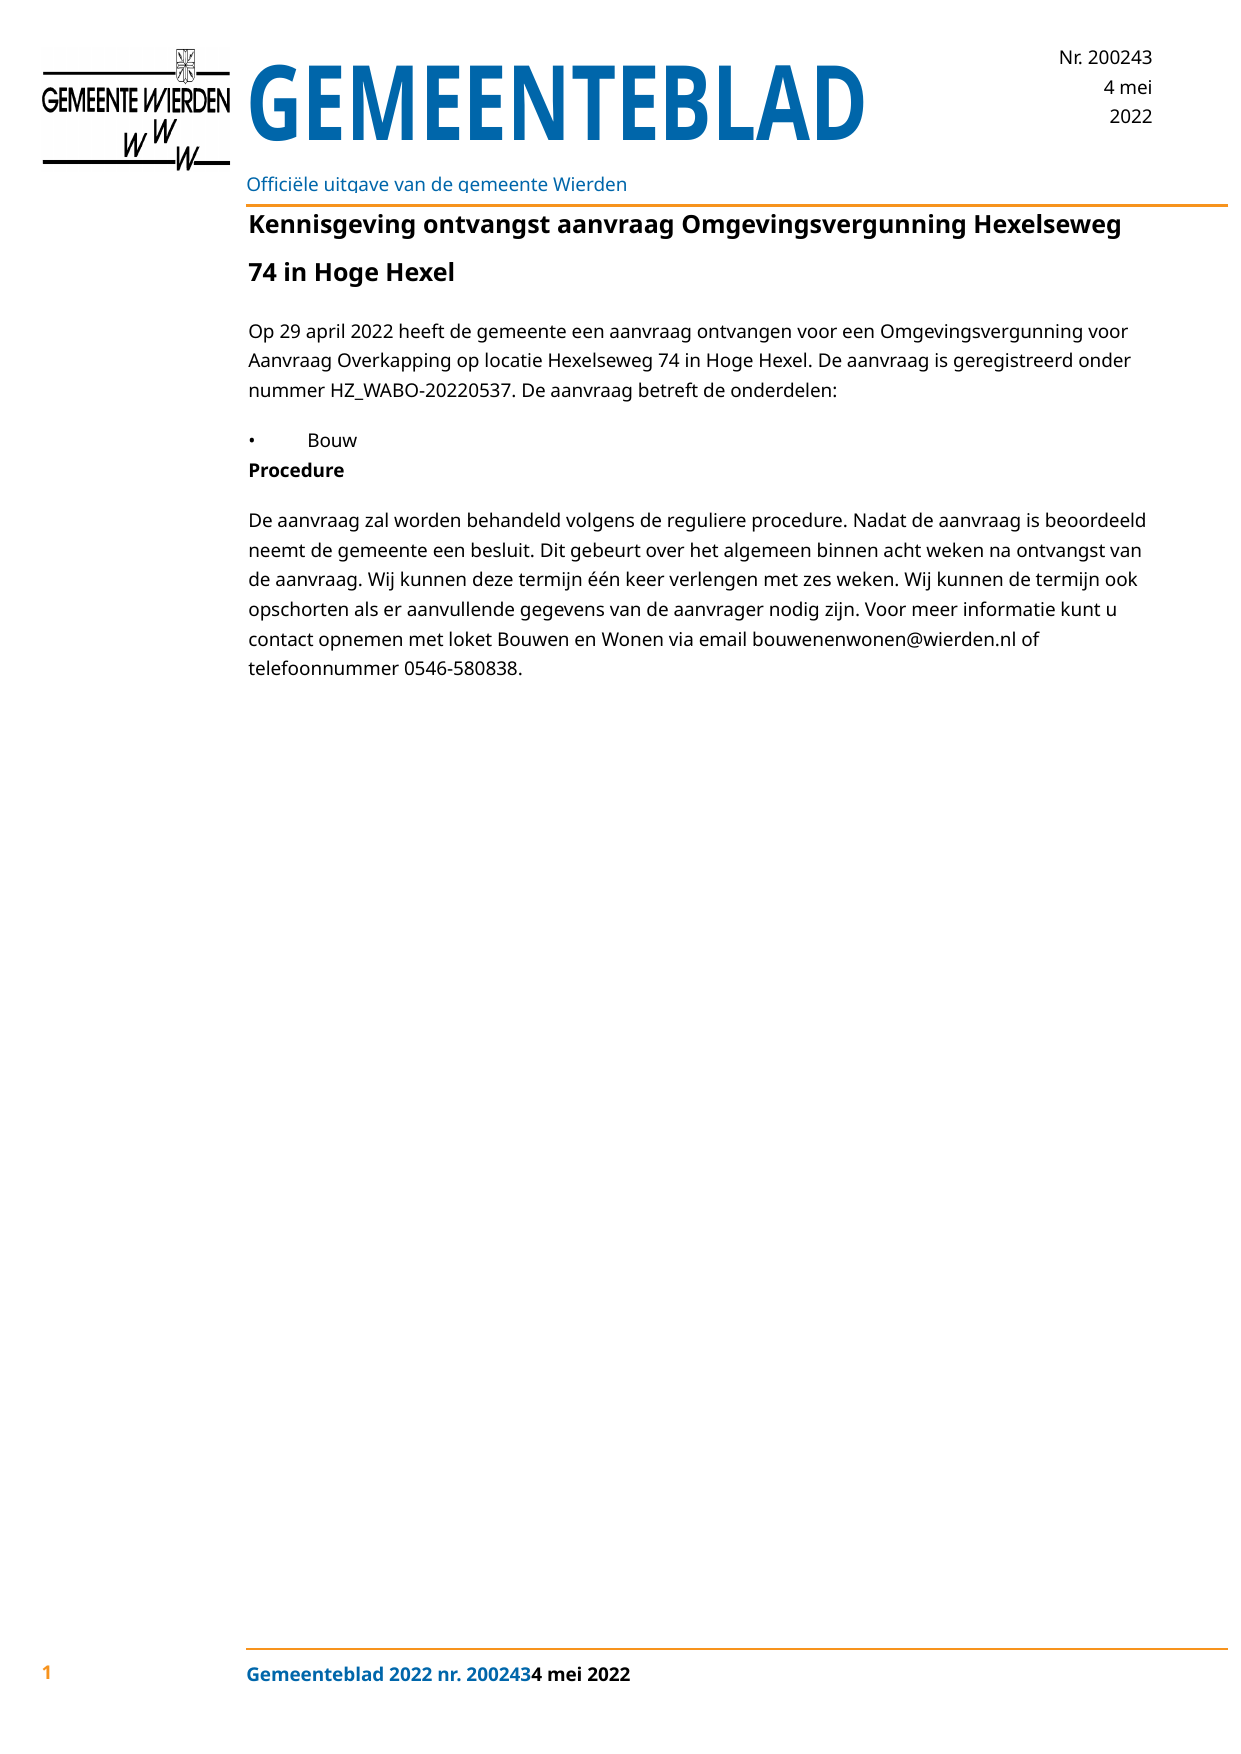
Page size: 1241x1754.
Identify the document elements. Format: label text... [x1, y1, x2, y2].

text Kennisgeving ontvangst aanvraag Omgevingsvergunning Hexelseweg 74 in Hoge Hexel [248, 207, 1152, 288]
text Procedure [248, 457, 1152, 483]
picture [41, 47, 231, 172]
text De aanvraag zal worden behandeld volgens de reguliere procedure. Nadat de aanvraag is beoordeeld neemt de gemeente een besluit. Dit gebeurt over het algemeen binnen acht weken na ontvangst van de aanvraag. Wij kunnen deze termijn één keer verlengen met zes weken. Wij kunnen de termijn ook opschorten als er aanvullende gegevens van de aanvrager nodig zijn. Voor meer informatie kunt u contact opnemen met loket Bouwen en Wonen via email bouwenenwonen@wierden.nl of telefoonnummer 0546-580838. [248, 507, 1152, 681]
list Bouw [248, 427, 1152, 453]
text Op 29 april 2022 heeft de gemeente een aanvraag ontvangen voor een Omgevingsvergunning voor Aanvraag Overkapping op locatie Hexelseweg 74 in Hoge Hexel. De aanvraag is geregistreerd onder nummer HZ_WABO-20220537. De aanvraag betreft de onderdelen: [248, 318, 1152, 403]
